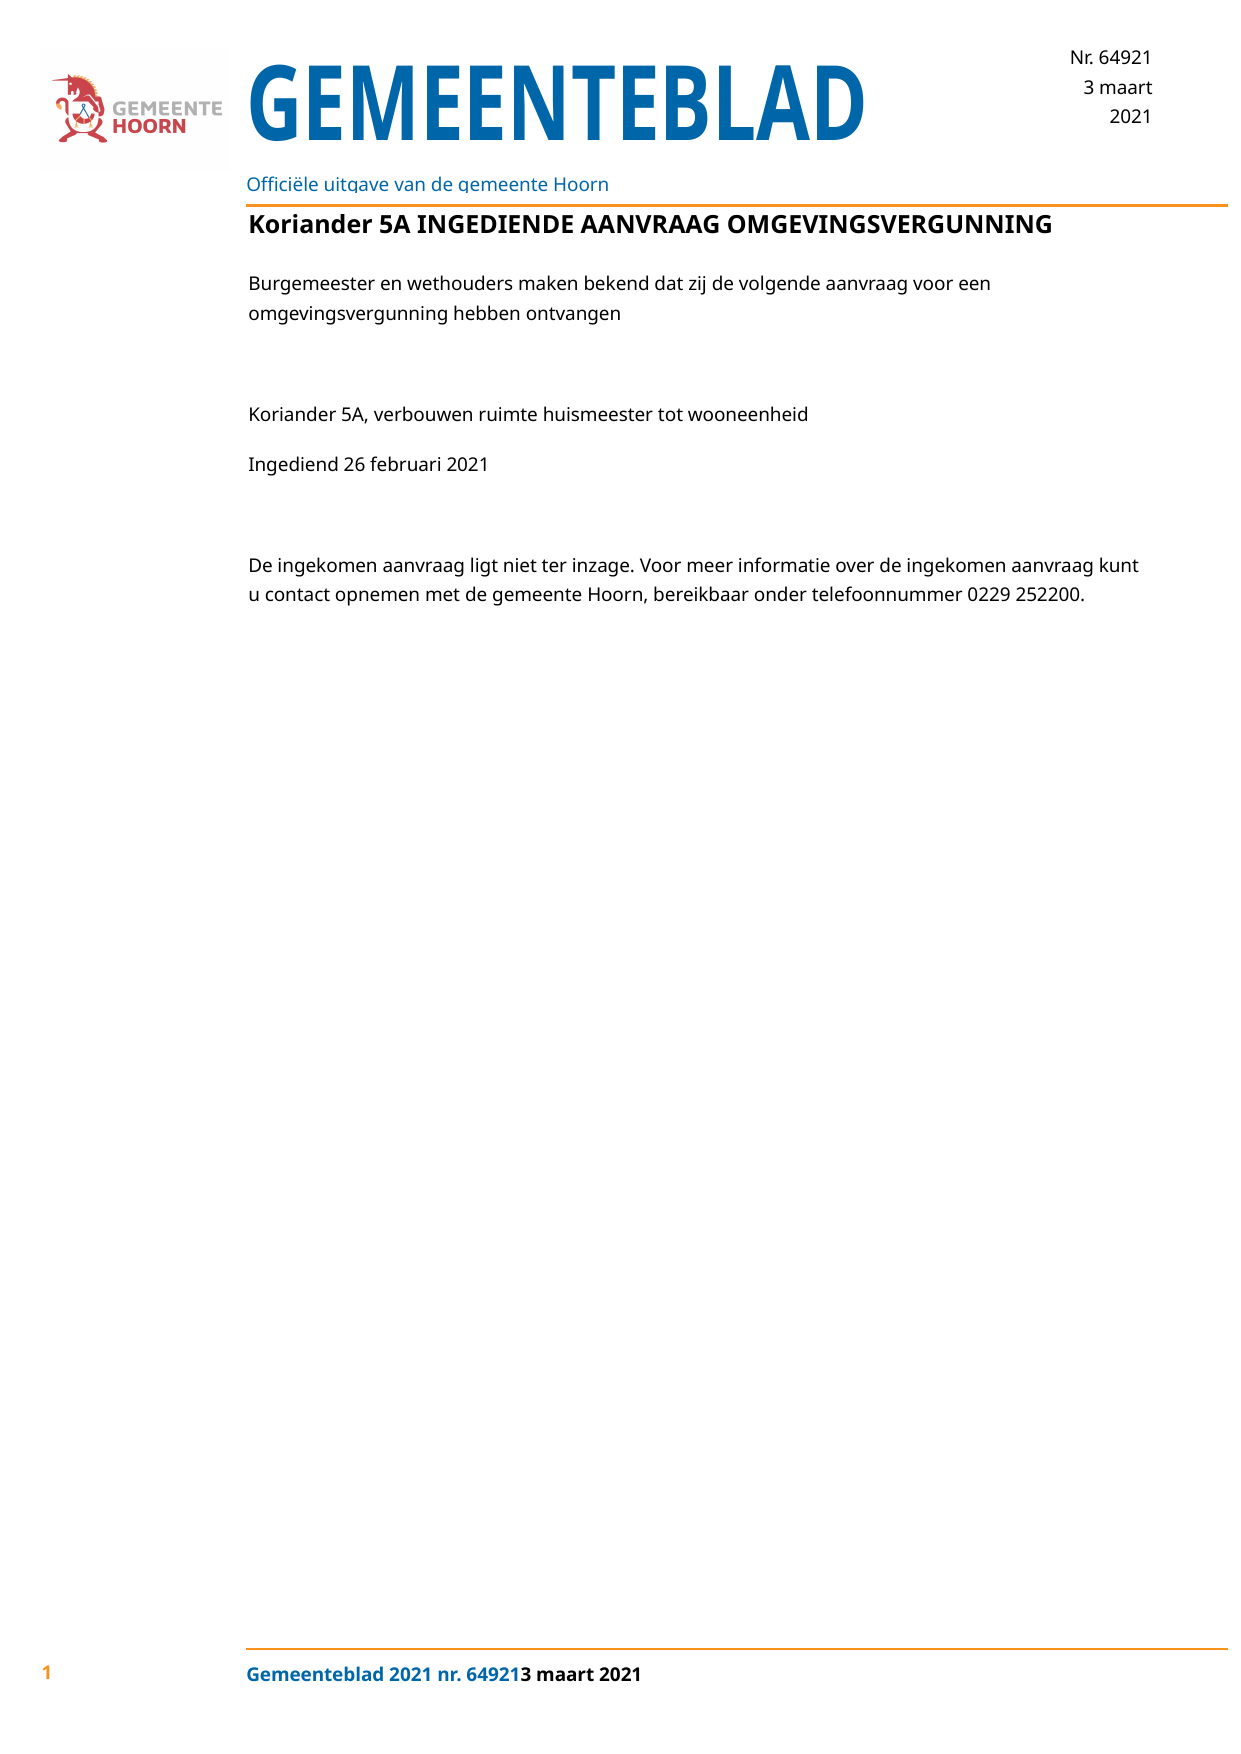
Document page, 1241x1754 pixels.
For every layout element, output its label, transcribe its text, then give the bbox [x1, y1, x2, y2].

picture [41, 47, 231, 172]
text Ingediend 26 februari 2021 [248, 451, 1152, 477]
text De ingekomen aanvraag ligt niet ter inzage. Voor meer informatie over de ingekomen aanvraag kunt u contact opnemen met de gemeente Hoorn, bereikbaar onder telefoonnummer 0229 252200. [248, 552, 1152, 607]
text Burgemeester en wethouders maken bekend dat zij de volgende aanvraag voor een omgevingsvergunning hebben ontvangen [248, 270, 1152, 326]
text Koriander 5A INGEDIENDE AANVRAAG OMGEVINGSVERGUNNING [248, 207, 1152, 241]
text Koriander 5A, verbouwen ruimte huismeester tot wooneenheid [248, 401, 1152, 426]
